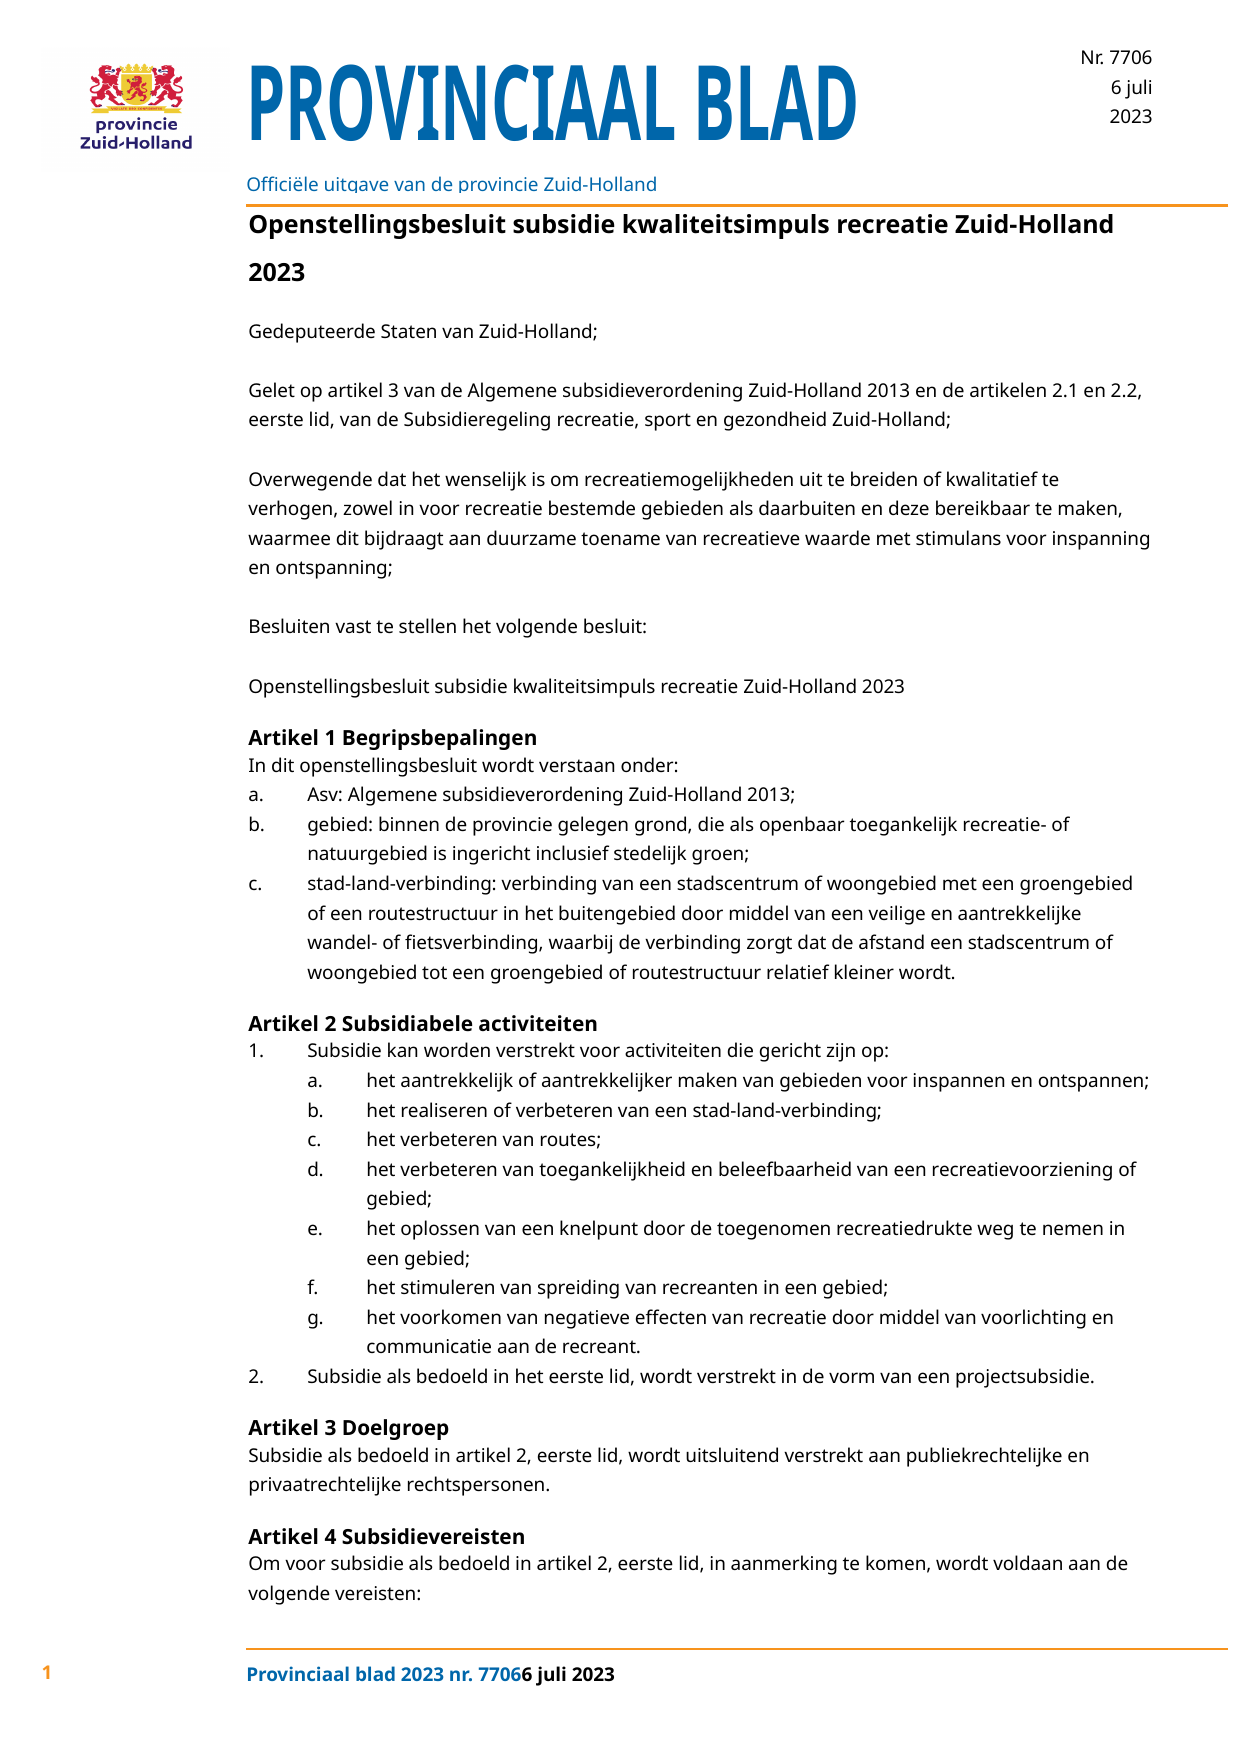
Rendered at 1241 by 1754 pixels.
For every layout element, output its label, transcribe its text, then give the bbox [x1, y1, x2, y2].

text Artikel 2 Subsidiabele activiteiten [248, 1009, 1152, 1038]
list Asv: Algemene subsidieverordening Zuid-Holland 2013; [248, 781, 1152, 807]
list het voorkomen van negatieve effecten van recreatie door middel van voorlichting en communicatie aan de recreant. [307, 1304, 1152, 1359]
text Subsidie als bedoeld in artikel 2, eerste lid, wordt uitsluitend verstrekt aan publiekrechtelijke en privaatrechtelijke rechtspersonen. [248, 1442, 1152, 1497]
list gebied: binnen de provincie gelegen grond, die als openbaar toegankelijk recreatie- of natuurgebied is ingericht inclusief stedelijk groen; [248, 811, 1152, 866]
list het verbeteren van toegankelijkheid en beleefbaarheid van een recreatievoorziening of gebied; [307, 1156, 1152, 1211]
picture [41, 47, 231, 172]
text Artikel 4 Subsidievereisten [248, 1522, 1152, 1550]
list het aantrekkelijk of aantrekkelijker maken van gebieden voor inspannen en ontspannen; [307, 1067, 1152, 1093]
text In dit openstellingsbesluit wordt verstaan onder: [248, 752, 1152, 777]
list Subsidie kan worden verstrekt voor activiteiten die gericht zijn op: [248, 1038, 1152, 1063]
text Besluiten vast te stellen het volgende besluit: [248, 614, 1152, 639]
text Om voor subsidie als bedoeld in artikel 2, eerste lid, in aanmerking te komen, wordt voldaan aan de volgende vereisten: [248, 1550, 1152, 1606]
list stad-land-verbinding: verbinding van een stadscentrum of woongebied met een groengebied of een routestructuur in het buitengebied door middel van een veilige en aantrekkelijke wandel- of fietsverbinding, waarbij de verbinding zorgt dat de afstand een stadscentrum of woongebied tot een groengebied of routestructuur relatief kleiner wordt. [248, 870, 1152, 984]
text Gedeputeerde Staten van Zuid-Holland; [248, 318, 1152, 344]
list het realiseren of verbeteren van een stad-land-verbinding; [307, 1097, 1152, 1123]
text Gelet op artikel 3 van de Algemene subsidieverordening Zuid-Holland 2013 en de artikelen 2.1 en 2.2, eerste lid, van de Subsidieregeling recreatie, sport en gezondheid Zuid-Holland; [248, 377, 1152, 432]
list het stimuleren van spreiding van recreanten in een gebied; [307, 1274, 1152, 1300]
list Subsidie als bedoeld in het eerste lid, wordt verstrekt in de vorm van een projectsubsidie. [248, 1363, 1152, 1389]
list het verbeteren van routes; [307, 1126, 1152, 1152]
text Overwegende dat het wenselijk is om recreatiemogelijkheden uit te breiden of kwalitatief te verhogen, zowel in voor recreatie bestemde gebieden als daarbuiten en deze bereikbaar te maken, waarmee dit bijdraagt aan duurzame toename van recreatieve waarde met stimulans voor inspanning en ontspanning; [248, 466, 1152, 580]
text Openstellingsbesluit subsidie kwaliteitsimpuls recreatie Zuid-Holland 2023 [248, 207, 1152, 288]
text Openstellingsbesluit subsidie kwaliteitsimpuls recreatie Zuid-Holland 2023 [248, 673, 1152, 699]
text Artikel 1 Begripsbepalingen [248, 723, 1152, 752]
text Artikel 3 Doelgroep [248, 1413, 1152, 1442]
list het oplossen van een knelpunt door de toegenomen recreatiedrukte weg te nemen in een gebied; [307, 1215, 1152, 1271]
